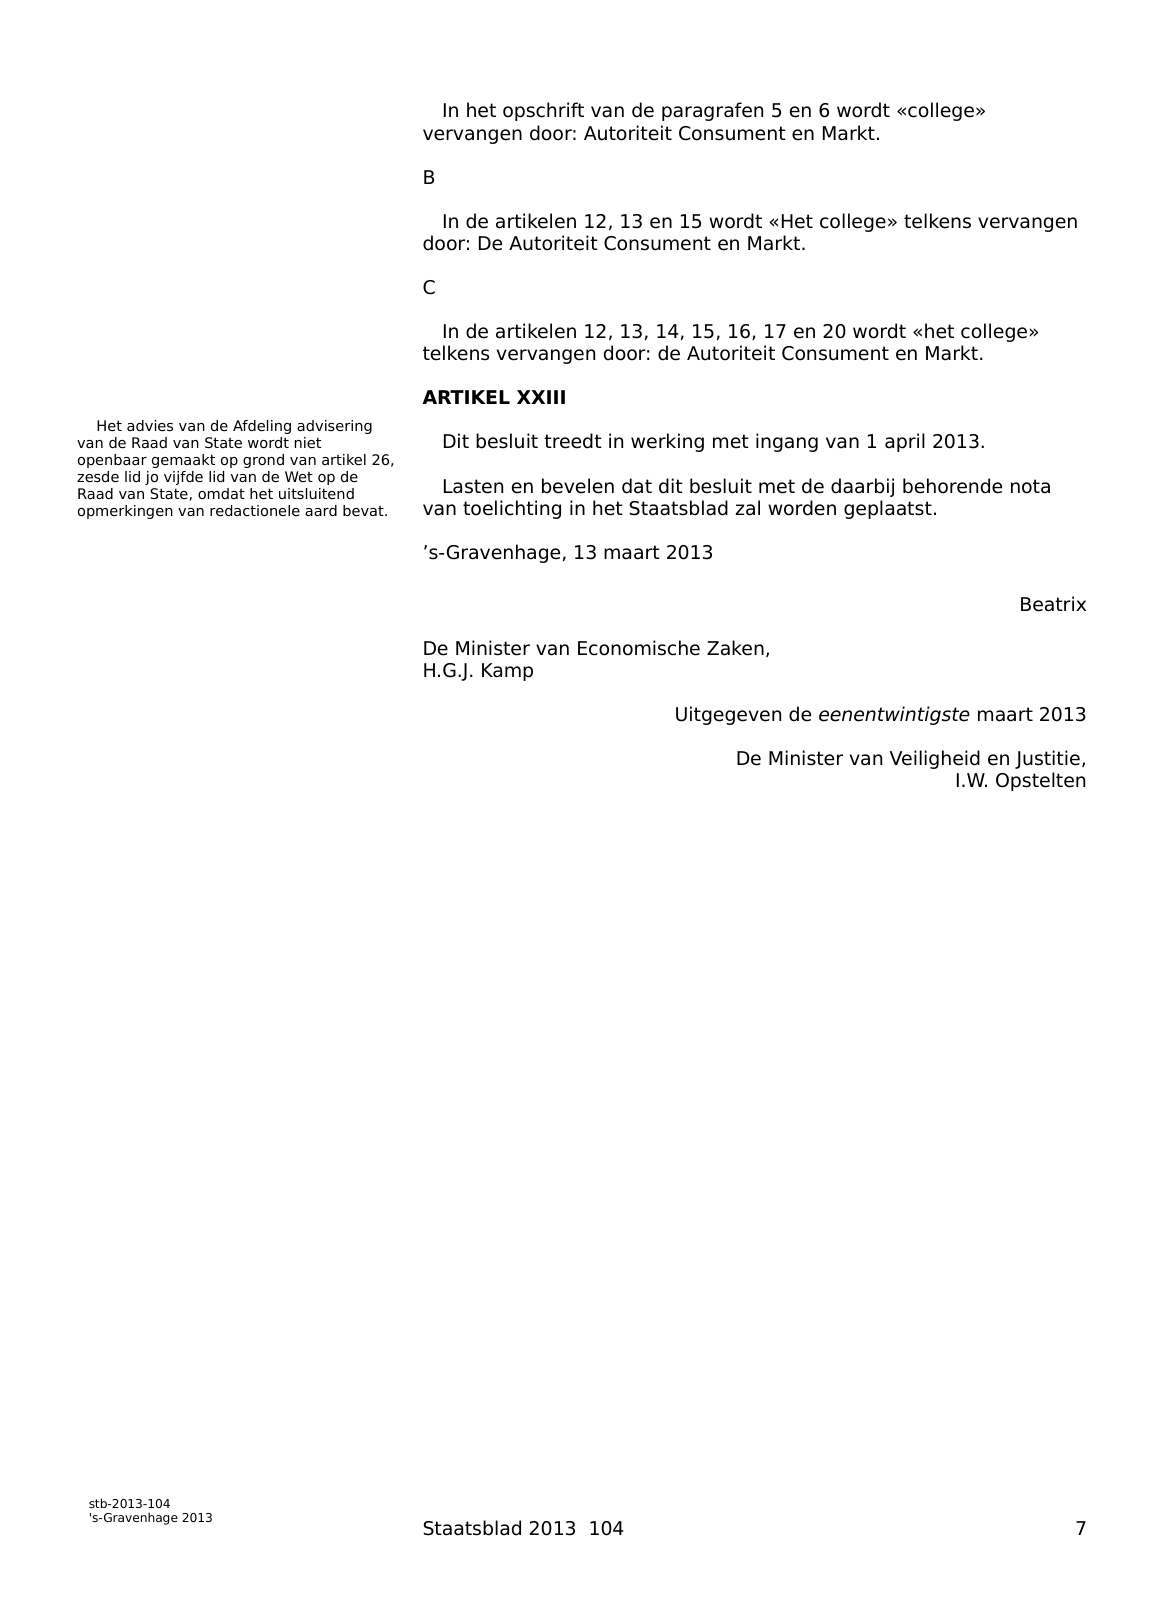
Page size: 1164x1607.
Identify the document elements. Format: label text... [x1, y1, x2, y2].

text 's-Gravenhage 2013 [88, 1511, 323, 1525]
text In de artikelen 12, 13, 14, 15, 16, 17 en 20 wordt «het college» telkens vervangen door: de Autoriteit Consument en Markt. [422, 321, 1087, 365]
text Beatrix [422, 594, 1087, 616]
text Uitgegeven de eenentwintigste maart 2013 [422, 704, 1087, 726]
text C [422, 277, 1087, 299]
text stb-2013-104 [88, 1497, 323, 1511]
text In het opschrift van de paragrafen 5 en 6 wordt «college» vervangen door: Autoriteit Consument en Markt. [422, 100, 1087, 144]
text De Minister van Veiligheid en Justitie, I.W. Opstelten [422, 748, 1087, 792]
text B [422, 167, 1087, 188]
subtitle ARTIKEL XXIII [422, 387, 1087, 409]
text Lasten en bevelen dat dit besluit met de daarbij behorende nota van toelichting in het Staatsblad zal worden geplaatst. [422, 476, 1087, 519]
text Het advies van de Afdeling advisering van de Raad van State wordt niet openbaar gemaakt op grond van artikel 26, zesde lid jo vijfde lid van de Wet op de Raad van State, omdat het uitsluitend opmerkingen van redactionele aard bevat. [77, 418, 396, 519]
text In de artikelen 12, 13 en 15 wordt «Het college» telkens vervangen door: De Autoriteit Consument en Markt. [422, 211, 1087, 255]
text Dit besluit treedt in werking met ingang van 1 april 2013. [422, 431, 1087, 453]
text ’s-Gravenhage, 13 maart 2013 [422, 542, 1087, 564]
text De Minister van Economische Zaken, H.G.J. Kamp [422, 638, 1087, 682]
